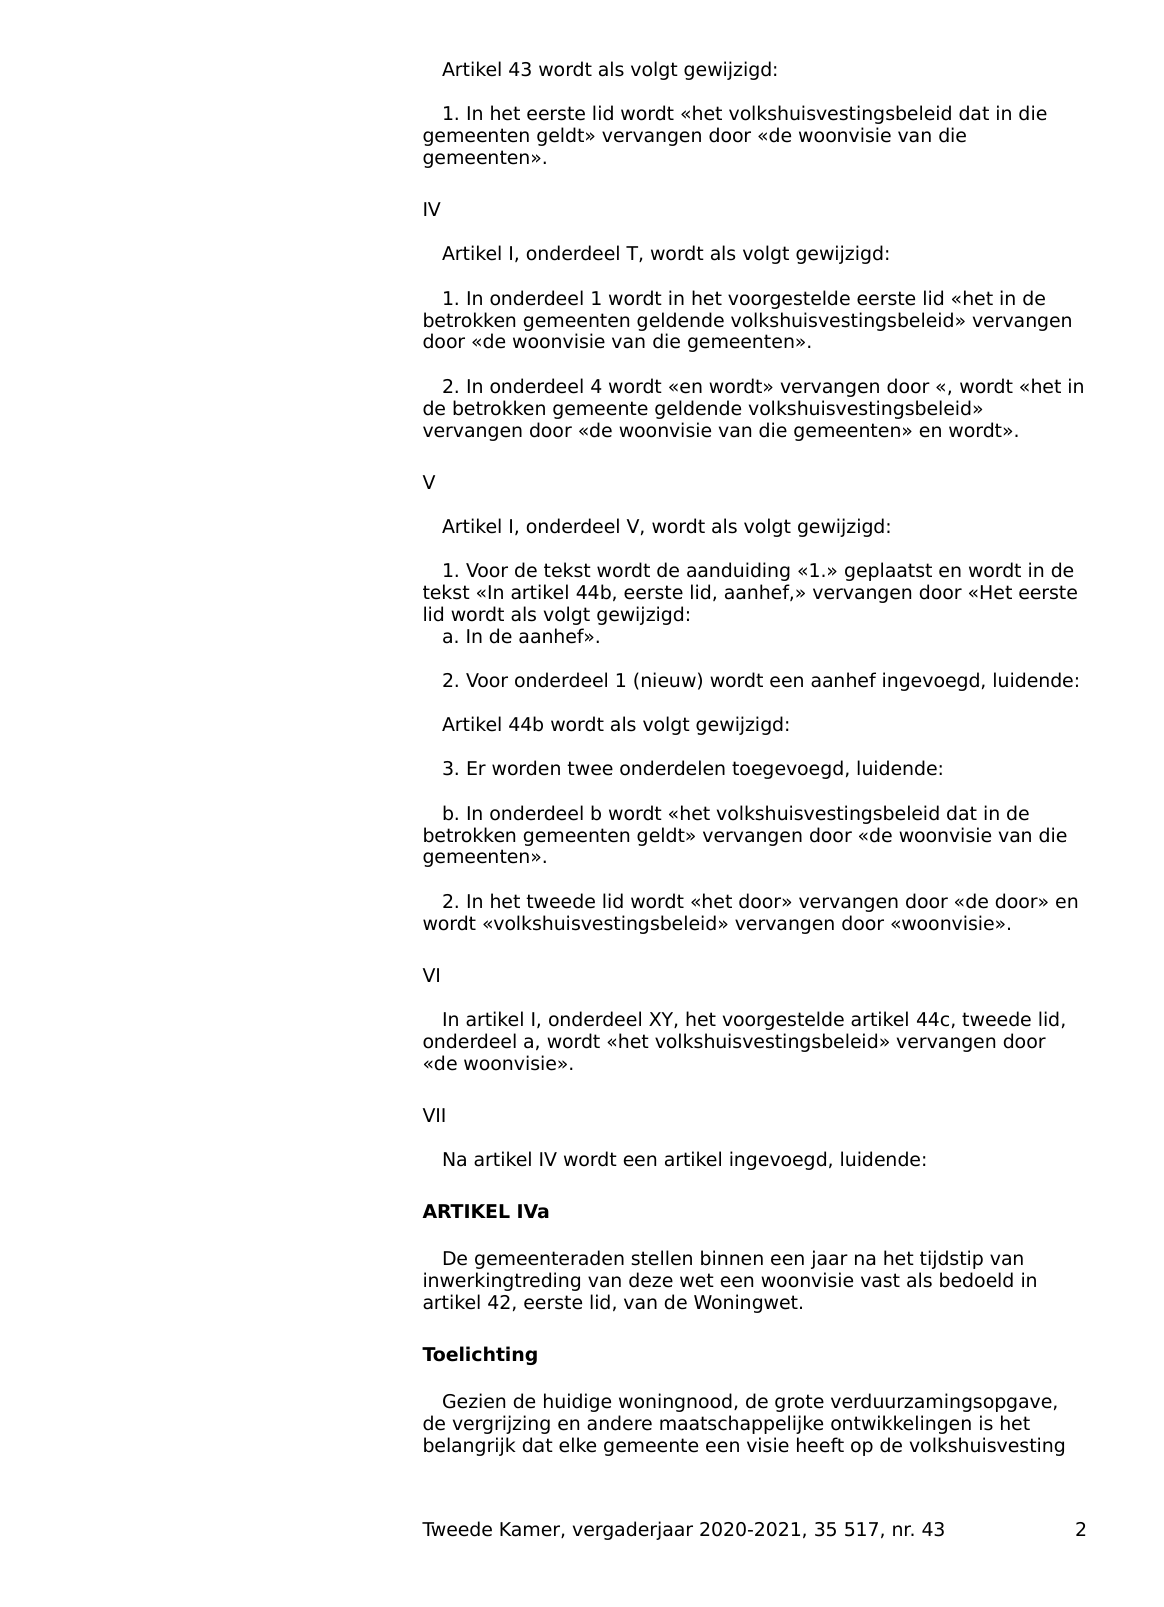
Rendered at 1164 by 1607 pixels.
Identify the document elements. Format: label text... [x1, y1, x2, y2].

text Artikel 44b wordt als volgt gewijzigd: [422, 714, 1087, 736]
text 2. Voor onderdeel 1 (nieuw) wordt een aanhef ingevoegd, luidende: [422, 670, 1087, 692]
text 2. In onderdeel 4 wordt «en wordt» vervangen door «, wordt «het in de betrokken gemeente geldende volkshuisvestingsbeleid» vervangen door «de woonvisie van die gemeenten» en wordt». [422, 376, 1087, 442]
subtitle Toelichting [422, 1344, 1087, 1366]
text De gemeenteraden stellen binnen een jaar na het tijdstip van inwerkingtreding van deze wet een woonvisie vast als bedoeld in artikel 42, eerste lid, van de Woningwet. [422, 1248, 1087, 1314]
text Artikel I, onderdeel T, wordt als volgt gewijzigd: [422, 243, 1087, 265]
text 3. Er worden twee onderdelen toegevoegd, luidende: [422, 758, 1087, 780]
text Gezien de huidige woningnood, de grote verduurzamingsopgave, de vergrijzing en andere maatschappelijke ontwikkelingen is het belangrijk dat elke gemeente een visie heeft op de volkshuisvesting [422, 1391, 1087, 1457]
text b. In onderdeel b wordt «het volkshuisvestingsbeleid dat in de betrokken gemeenten geldt» vervangen door «de woonvisie van die gemeenten». [422, 802, 1087, 868]
text Artikel 43 wordt als volgt gewijzigd: [422, 59, 1087, 81]
subtitle VII [422, 1105, 1087, 1127]
text 2. In het tweede lid wordt «het door» vervangen door «de door» en wordt «volkshuisvestingsbeleid» vervangen door «woonvisie». [422, 891, 1087, 934]
text 1. In onderdeel 1 wordt in het voorgestelde eerste lid «het in de betrokken gemeenten geldende volkshuisvestingsbeleid» vervangen door «de woonvisie van die gemeenten». [422, 287, 1087, 353]
subtitle ARTIKEL IVa [422, 1201, 1087, 1223]
text a. In de aanhef». [422, 626, 1087, 648]
text Artikel I, onderdeel V, wordt als volgt gewijzigd: [422, 516, 1087, 538]
subtitle IV [422, 199, 1087, 221]
text 1. Voor de tekst wordt de aanduiding «1.» geplaatst en wordt in de tekst «In artikel 44b, eerste lid, aanhef,» vervangen door «Het eerste lid wordt als volgt gewijzigd: [422, 560, 1087, 626]
subtitle VI [422, 964, 1087, 987]
text Na artikel IV wordt een artikel ingevoegd, luidende: [422, 1149, 1087, 1171]
text 1. In het eerste lid wordt «het volkshuisvestingsbeleid dat in die gemeenten geldt» vervangen door «de woonvisie van die gemeenten». [422, 103, 1087, 169]
subtitle V [422, 472, 1087, 493]
text In artikel I, onderdeel XY, het voorgestelde artikel 44c, tweede lid, onderdeel a, wordt «het volkshuisvestingsbeleid» vervangen door «de woonvisie». [422, 1009, 1087, 1075]
